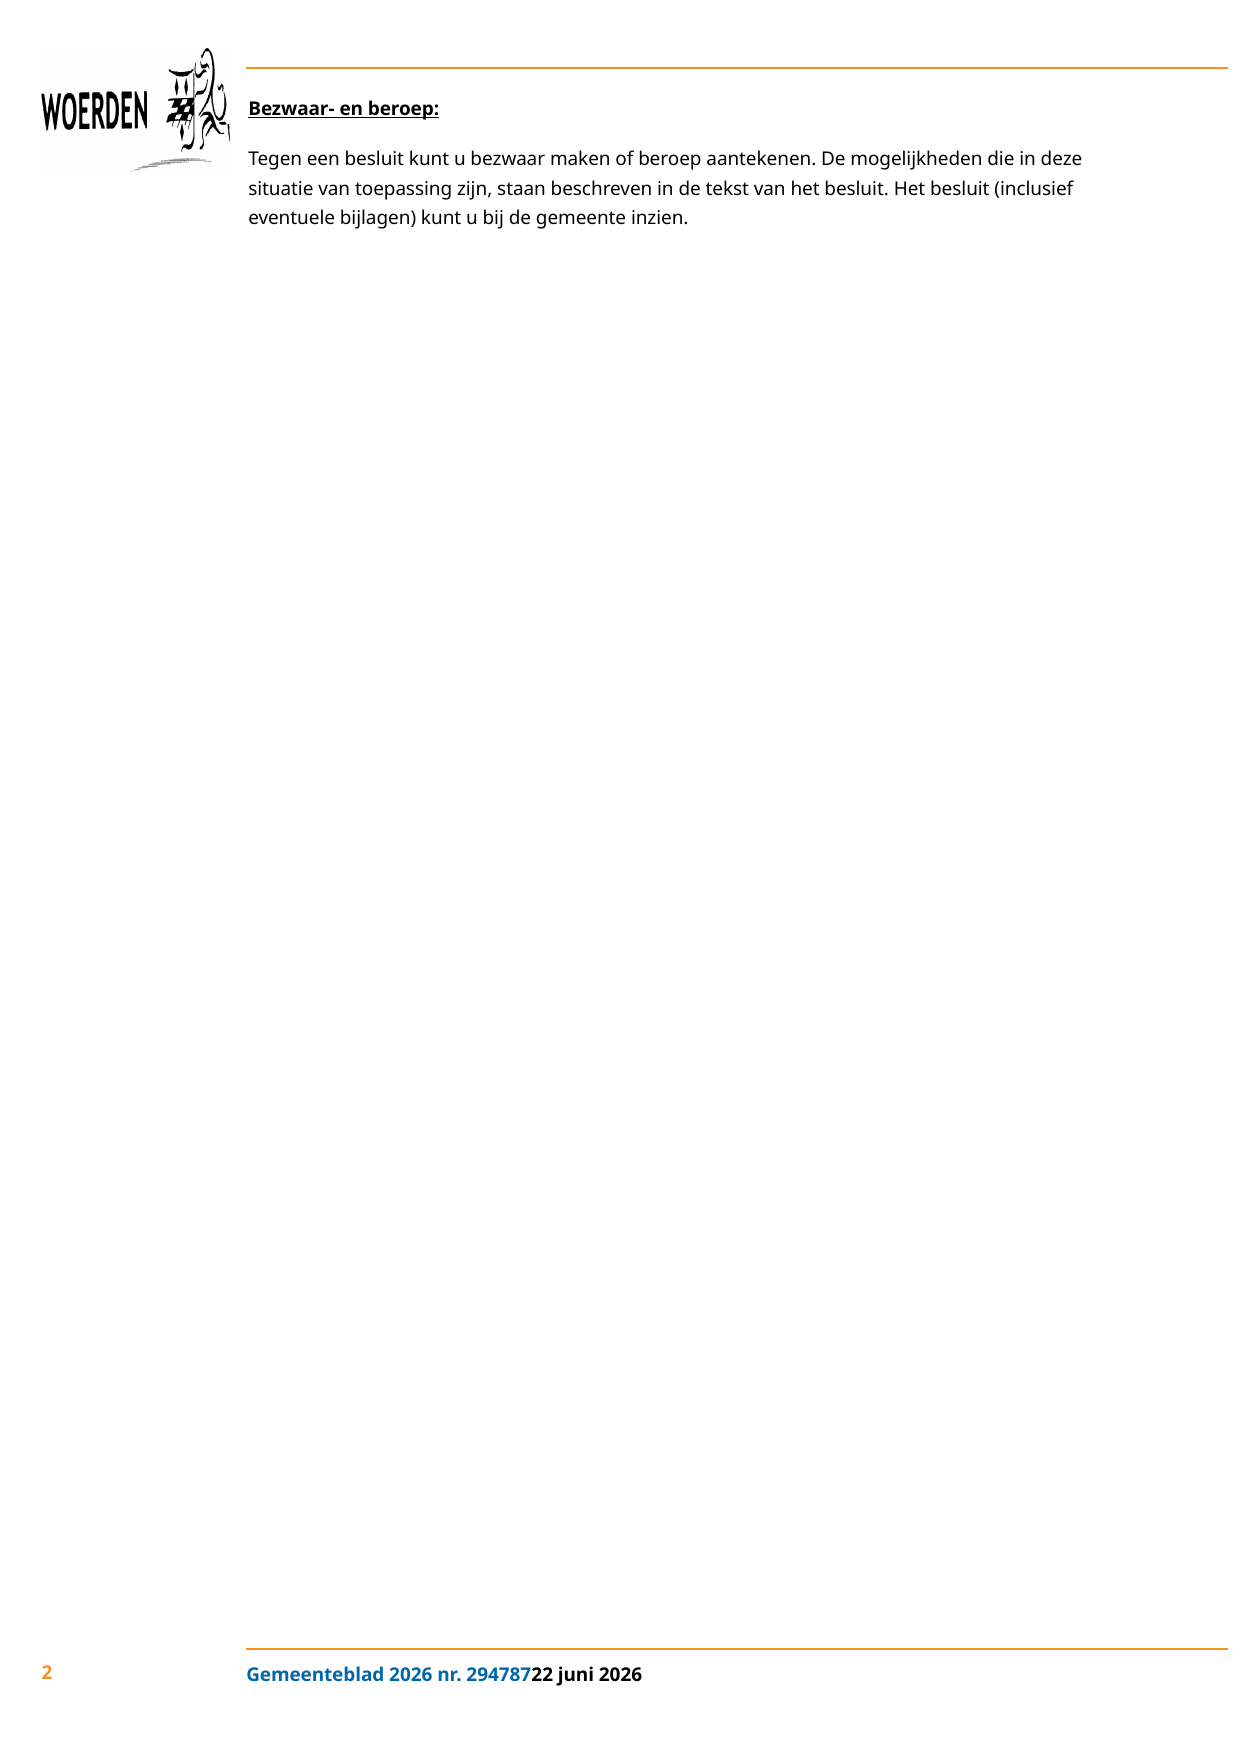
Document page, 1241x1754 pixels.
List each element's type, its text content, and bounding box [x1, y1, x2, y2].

text Tegen een besluit kunt u bezwaar maken of beroep aantekenen. De mogelijkheden die in deze situatie van toepassing zijn, staan beschreven in de tekst van het besluit. Het besluit (inclusief eventuele bijlagen) kunt u bij de gemeente inzien. [248, 145, 1152, 230]
text Bezwaar- en beroep: [248, 95, 1152, 121]
picture [41, 47, 231, 172]
